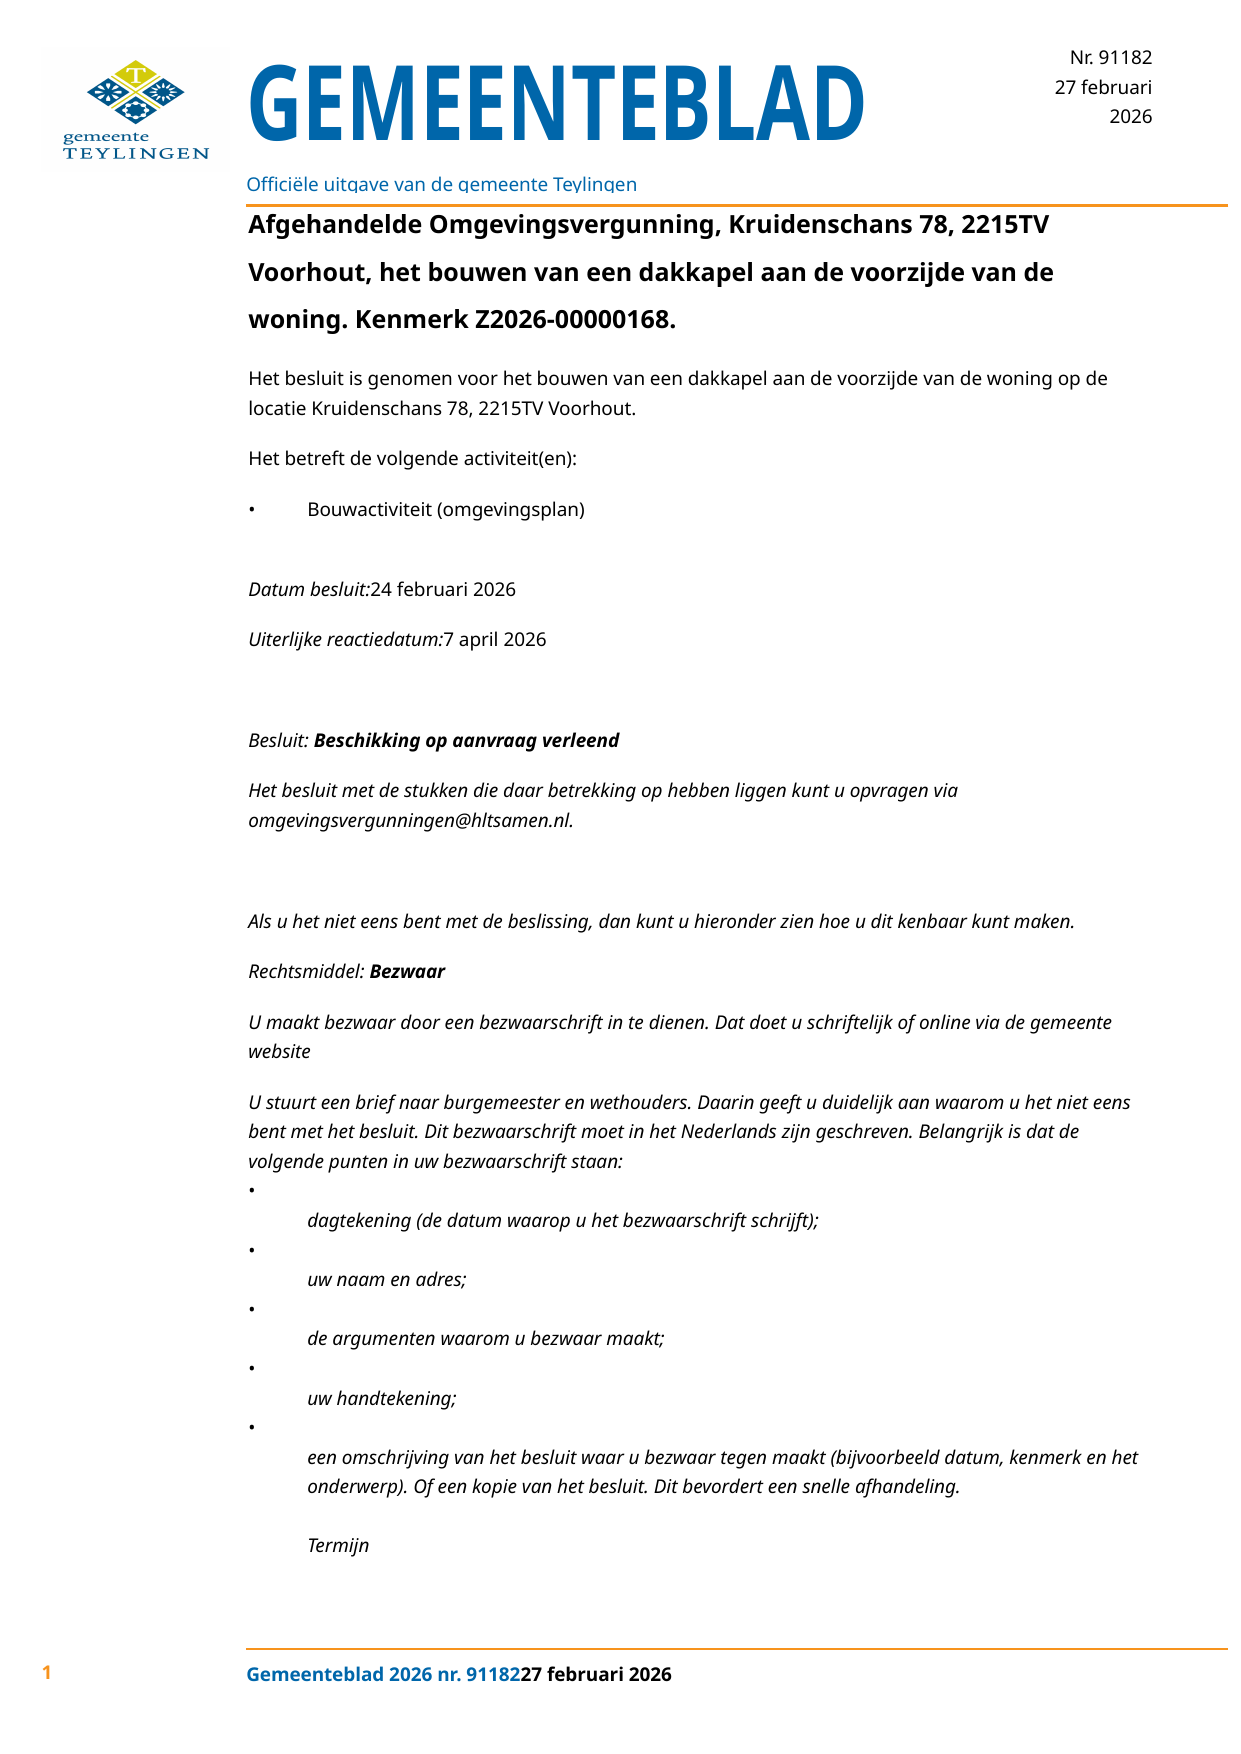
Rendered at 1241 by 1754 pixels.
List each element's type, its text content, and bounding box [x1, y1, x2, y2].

list uw handtekening; [248, 1385, 1152, 1410]
picture [41, 47, 231, 172]
text Als u het niet eens bent met de beslissing, dan kunt u hieronder zien hoe u dit kenbaar kunt maken. [248, 908, 1152, 934]
text Het betreft de volgende activiteit(en): [248, 446, 1152, 471]
list uw naam en adres; [248, 1266, 1152, 1292]
list een omschrijving van het besluit waar u bezwaar tegen maakt (bijvoorbeeld datum, kenmerk en het onderwerp). Of een kopie van het besluit. Dit bevordert een snelle afhandeling. [248, 1444, 1152, 1499]
list dagtekening (de datum waarop u het bezwaarschrift schrijft); [248, 1207, 1152, 1233]
list Bouwactiviteit (omgevingsplan) [248, 496, 1152, 522]
text U maakt bezwaar door een bezwaarschrift in te dienen. Dat doet u schriftelijk of online via de gemeente website [248, 1009, 1152, 1064]
text Besluit: Beschikking op aanvraag verleend [248, 727, 1152, 753]
list Termijn [248, 1533, 1152, 1558]
text U stuurt een brief naar burgemeester en wethouders. Daarin geeft u duidelijk aan waarom u het niet eens bent met het besluit. Dit bezwaarschrift moet in het Nederlands zijn geschreven. Belangrijk is dat de volgende punten in uw bezwaarschrift staan: [248, 1089, 1152, 1174]
text Het besluit met de stukken die daar betrekking op hebben liggen kunt u opvragen via omgevingsvergunningen@hltsamen.nl. [248, 778, 1152, 833]
text Het besluit is genomen voor het bouwen van een dakkapel aan de voorzijde van de woning op de locatie Kruidenschans 78, 2215TV Voorhout. [248, 366, 1152, 421]
text Uiterlijke reactiedatum:7 april 2026 [248, 626, 1152, 652]
text Datum besluit:24 februari 2026 [248, 576, 1152, 602]
text Afgehandelde Omgevingsvergunning, Kruidenschans 78, 2215TV Voorhout, het bouwen van een dakkapel aan de voorzijde van de woning. Kenmerk Z2026-00000168. [248, 207, 1152, 336]
list de argumenten waarom u bezwaar maakt; [248, 1326, 1152, 1351]
text Rechtsmiddel: Bezwaar [248, 958, 1152, 984]
